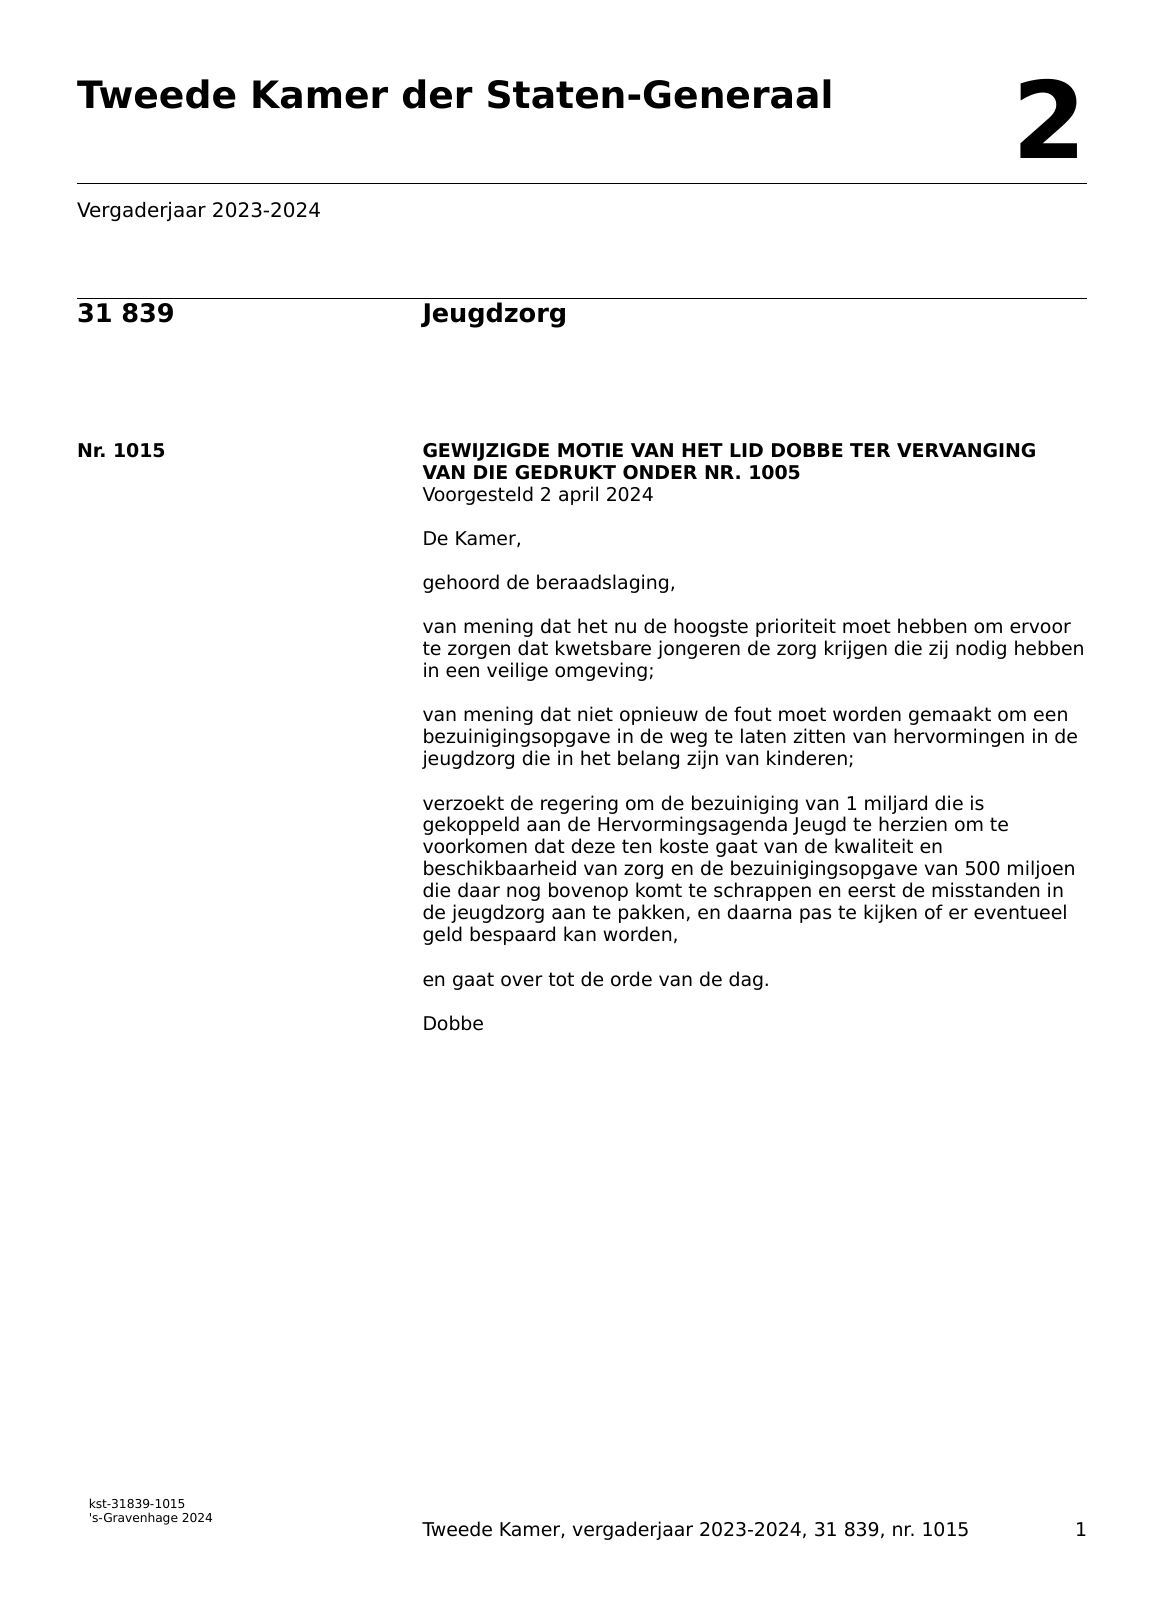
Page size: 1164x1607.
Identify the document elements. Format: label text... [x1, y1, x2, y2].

text Voorgesteld 2 april 2024 [422, 484, 1087, 506]
text De Kamer, [422, 528, 1087, 550]
text 's-Gravenhage 2024 [88, 1511, 323, 1525]
table_header Tweede Kamer der Staten-Generaal [77, 59, 886, 183]
subtitle 31 839 Jeugdzorg [77, 299, 1087, 329]
subtitle Nr. 1015 GEWIJZIGDE MOTIE VAN HET LID DOBBE TER VERVANGING VAN DIE GEDRUKT ONDER NR. 1005 [77, 440, 1087, 484]
table_cell Vergaderjaar 2023-2024 [77, 184, 1087, 298]
text verzoekt de regering om de bezuiniging van 1 miljard die is gekoppeld aan de Hervormingsagenda Jeugd te herzien om te voorkomen dat deze ten koste gaat van de kwaliteit en beschikbaarheid van zorg en de bezuinigingsopgave van 500 miljoen die daar nog bovenop komt te schrappen en eerst de misstanden in de jeugdzorg aan te pakken, en daarna pas te kijken of er eventueel geld bespaard kan worden, [422, 792, 1087, 946]
text gehoord de beraadslaging, [422, 572, 1087, 594]
text Dobbe [422, 1013, 1087, 1034]
text en gaat over tot de orde van de dag. [422, 968, 1087, 990]
text van mening dat niet opnieuw de fout moet worden gemaakt om een bezuinigingsopgave in de weg te laten zitten van hervormingen in de jeugdzorg die in het belang zijn van kinderen; [422, 704, 1087, 770]
text van mening dat het nu de hoogste prioriteit moet hebben om ervoor te zorgen dat kwetsbare jongeren de zorg krijgen die zij nodig hebben in een veilige omgeving; [422, 616, 1087, 682]
table_header 2 [886, 59, 1087, 183]
text kst-31839-1015 [88, 1497, 323, 1511]
